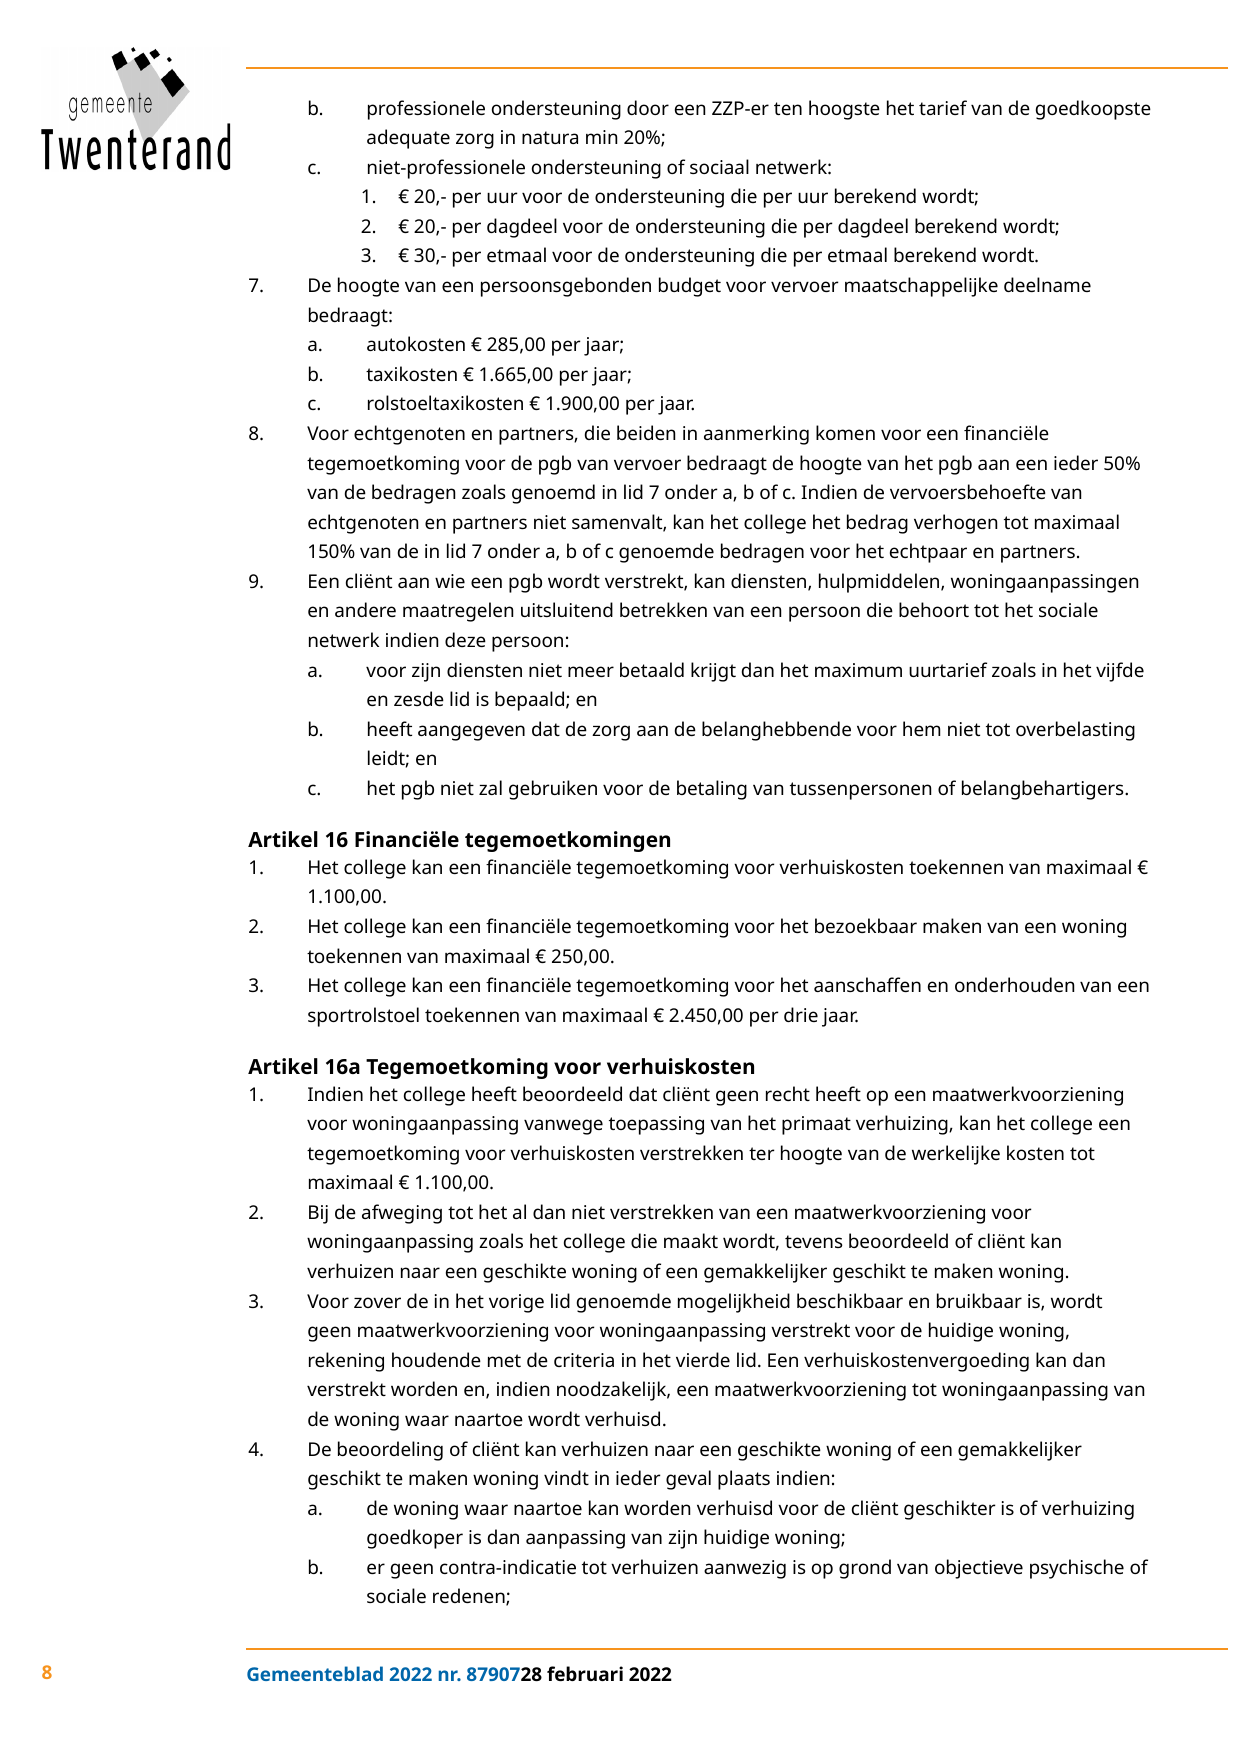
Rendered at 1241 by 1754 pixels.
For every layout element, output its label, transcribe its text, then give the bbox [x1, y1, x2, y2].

list € 20,- per uur voor de ondersteuning die per uur berekend wordt; [361, 183, 1152, 209]
list voor zijn diensten niet meer betaald krijgt dan het maximum uurtarief zoals in het vijfde en zesde lid is bepaald; en [307, 657, 1152, 712]
text Artikel 16a Tegemoetkoming voor verhuiskosten [248, 1052, 1152, 1081]
list professionele ondersteuning door een ZZP-er ten hoogste het tarief van de goedkoopste adequate zorg in natura min 20%; [307, 95, 1152, 150]
list niet-professionele ondersteuning of sociaal netwerk: [307, 154, 1152, 180]
list de woning waar naartoe kan worden verhuisd voor de cliënt geschikter is of verhuizing goedkoper is dan aanpassing van zijn huidige woning; [307, 1495, 1152, 1550]
list autokosten € 285,00 per jaar; [307, 331, 1152, 357]
list rolstoeltaxikosten € 1.900,00 per jaar. [307, 391, 1152, 416]
list er geen contra-indicatie tot verhuizen aanwezig is op grond van objectieve psychische of sociale redenen; [307, 1554, 1152, 1609]
list Bij de afweging tot het al dan niet verstrekken van een maatwerkvoorziening voor woningaanpassing zoals het college die maakt wordt, tevens beoordeeld of cliënt kan verhuizen naar een geschikte woning of een gemakkelijker geschikt te maken woning. [248, 1199, 1152, 1284]
list € 20,- per dagdeel voor de ondersteuning die per dagdeel berekend wordt; [361, 213, 1152, 239]
text Artikel 16 Financiële tegemoetkomingen [248, 826, 1152, 854]
list De beoordeling of cliënt kan verhuizen naar een geschikte woning of een gemakkelijker geschikt te maken woning vindt in ieder geval plaats indien: [248, 1436, 1152, 1491]
list Het college kan een financiële tegemoetkoming voor het aanschaffen en onderhouden van een sportrolstoel toekennen van maximaal € 2.450,00 per drie jaar. [248, 972, 1152, 1028]
list Een cliënt aan wie een pgb wordt verstrekt, kan diensten, hulpmiddelen, woningaanpassingen en andere maatregelen uitsluitend betrekken van een persoon die behoort tot het sociale netwerk indien deze persoon: [248, 568, 1152, 653]
list € 30,- per etmaal voor de ondersteuning die per etmaal berekend wordt. [361, 243, 1152, 268]
list het pgb niet zal gebruiken voor de betaling van tussenpersonen of belangbehartigers. [307, 775, 1152, 801]
list Het college kan een financiële tegemoetkoming voor het bezoekbaar maken van een woning toekennen van maximaal € 250,00. [248, 913, 1152, 968]
list Het college kan een financiële tegemoetkoming voor verhuiskosten toekennen van maximaal € 1.100,00. [248, 854, 1152, 909]
list De hoogte van een persoonsgebonden budget voor vervoer maatschappelijke deelname bedraagt: [248, 272, 1152, 328]
list Voor zover de in het vorige lid genoemde mogelijkheid beschikbaar en bruikbaar is, wordt geen maatwerkvoorziening voor woningaanpassing verstrekt voor de huidige woning, rekening houdende met de criteria in het vierde lid. Een verhuiskostenvergoeding kan dan verstrekt worden en, indien noodzakelijk, een maatwerkvoorziening tot woningaanpassing van de woning waar naartoe wordt verhuisd. [248, 1288, 1152, 1432]
list taxikosten € 1.665,00 per jaar; [307, 361, 1152, 387]
list heeft aangegeven dat de zorg aan de belanghebbende voor hem niet tot overbelasting leidt; en [307, 716, 1152, 771]
list Indien het college heeft beoordeeld dat cliënt geen recht heeft op een maatwerkvoorziening voor woningaanpassing vanwege toepassing van het primaat verhuizing, kan het college een tegemoetkoming voor verhuiskosten verstrekken ter hoogte van de werkelijke kosten tot maximaal € 1.100,00. [248, 1081, 1152, 1195]
picture [41, 47, 231, 172]
list Voor echtgenoten en partners, die beiden in aanmerking komen voor een financiële tegemoetkoming voor de pgb van vervoer bedraagt de hoogte van het pgb aan een ieder 50% van de bedragen zoals genoemd in lid 7 onder a, b of c. Indien de vervoersbehoefte van echtgenoten en partners niet samenvalt, kan het college het bedrag verhogen tot maximaal 150% van de in lid 7 onder a, b of c genoemde bedragen voor het echtpaar en partners. [248, 420, 1152, 564]
